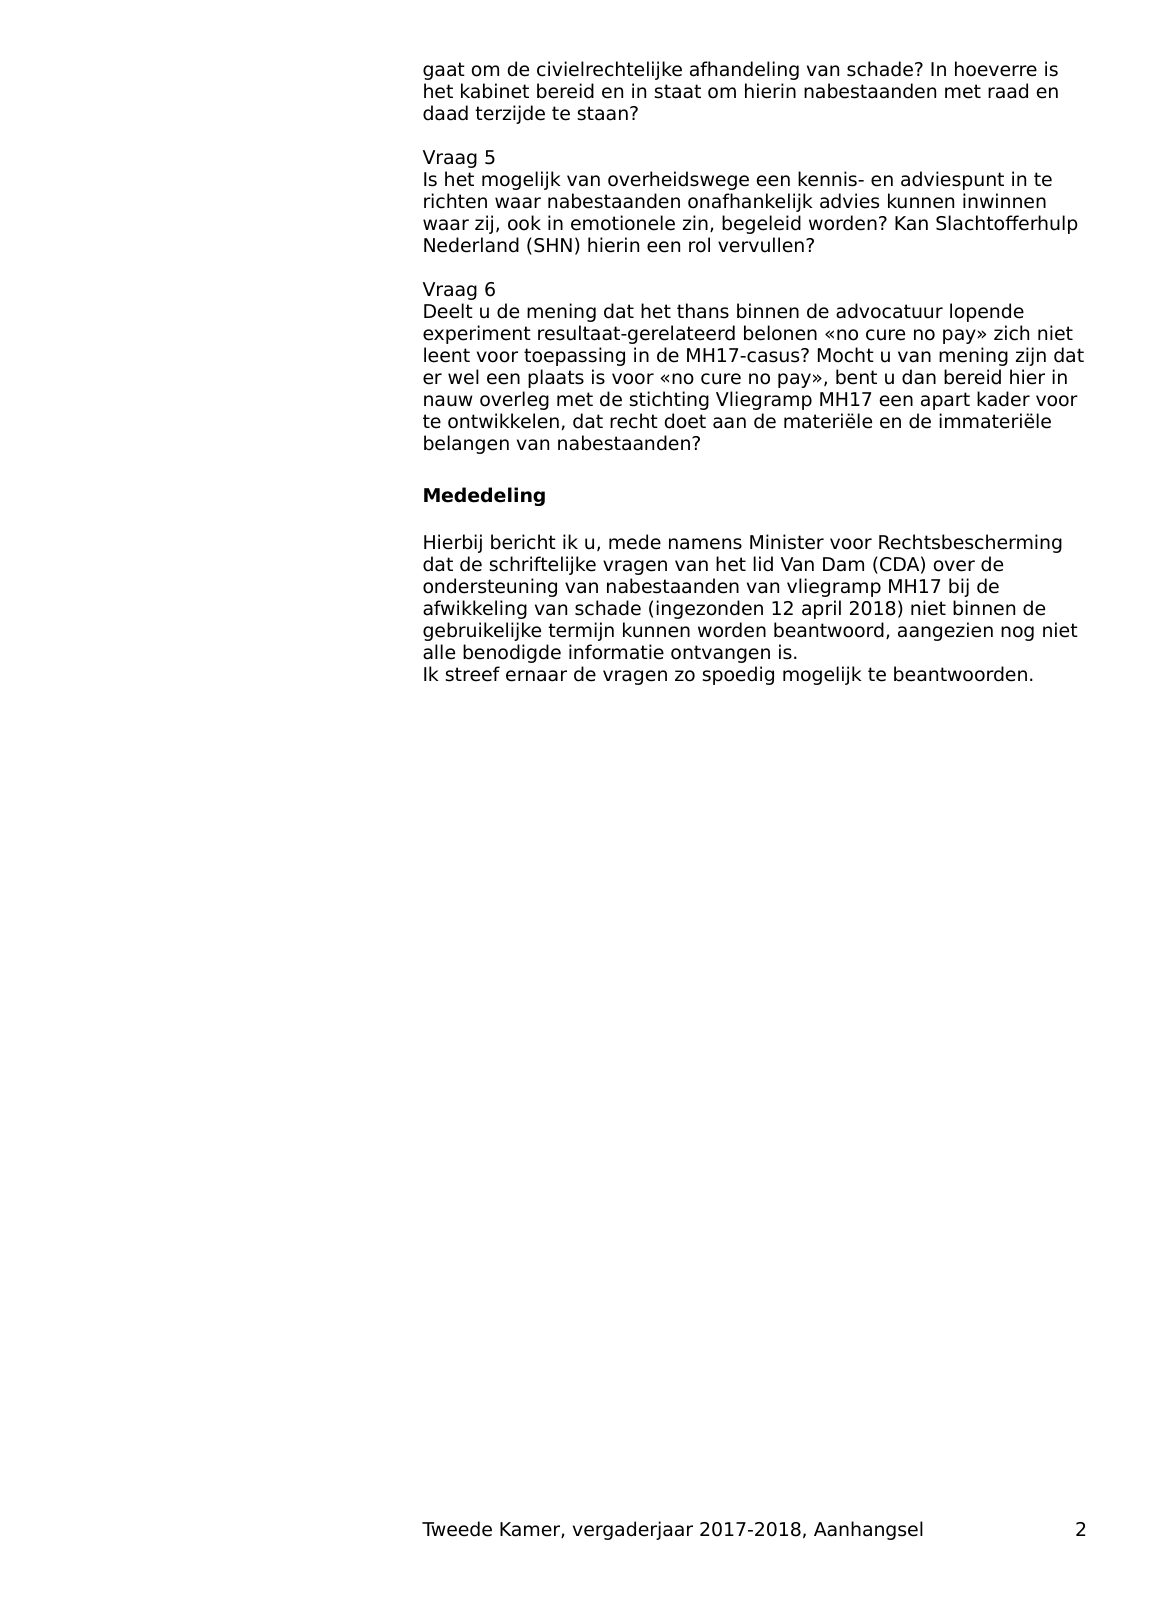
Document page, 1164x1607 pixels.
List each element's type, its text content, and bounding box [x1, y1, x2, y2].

text gaat om de civielrechtelijke afhandeling van schade? In hoeverre is het kabinet bereid en in staat om hierin nabestaanden met raad en daad terzijde te staan? [422, 59, 1087, 125]
subtitle Mededeling [422, 485, 1087, 507]
text Deelt u de mening dat het thans binnen de advocatuur lopende experiment resultaat-gerelateerd belonen «no cure no pay» zich niet leent voor toepassing in de MH17-casus? Mocht u van mening zijn dat er wel een plaats is voor «no cure no pay», bent u dan bereid hier in nauw overleg met de stichting Vliegramp MH17 een apart kader voor te ontwikkelen, dat recht doet aan de materiële en de immateriële belangen van nabestaanden? [422, 301, 1087, 455]
text Is het mogelijk van overheidswege een kennis- en adviespunt in te richten waar nabestaanden onafhankelijk advies kunnen inwinnen waar zij, ook in emotionele zin, begeleid worden? Kan Slachtofferhulp Nederland (SHN) hierin een rol vervullen? [422, 169, 1087, 257]
text Vraag 6 [422, 279, 1087, 301]
text Ik streef ernaar de vragen zo spoedig mogelijk te beantwoorden. [422, 664, 1087, 686]
text Vraag 5 [422, 147, 1087, 169]
text Hierbij bericht ik u, mede namens Minister voor Rechtsbescherming dat de schriftelijke vragen van het lid Van Dam (CDA) over de ondersteuning van nabestaanden van vliegramp MH17 bij de afwikkeling van schade (ingezonden 12 april 2018) niet binnen de gebruikelijke termijn kunnen worden beantwoord, aangezien nog niet alle benodigde informatie ontvangen is. [422, 532, 1087, 664]
